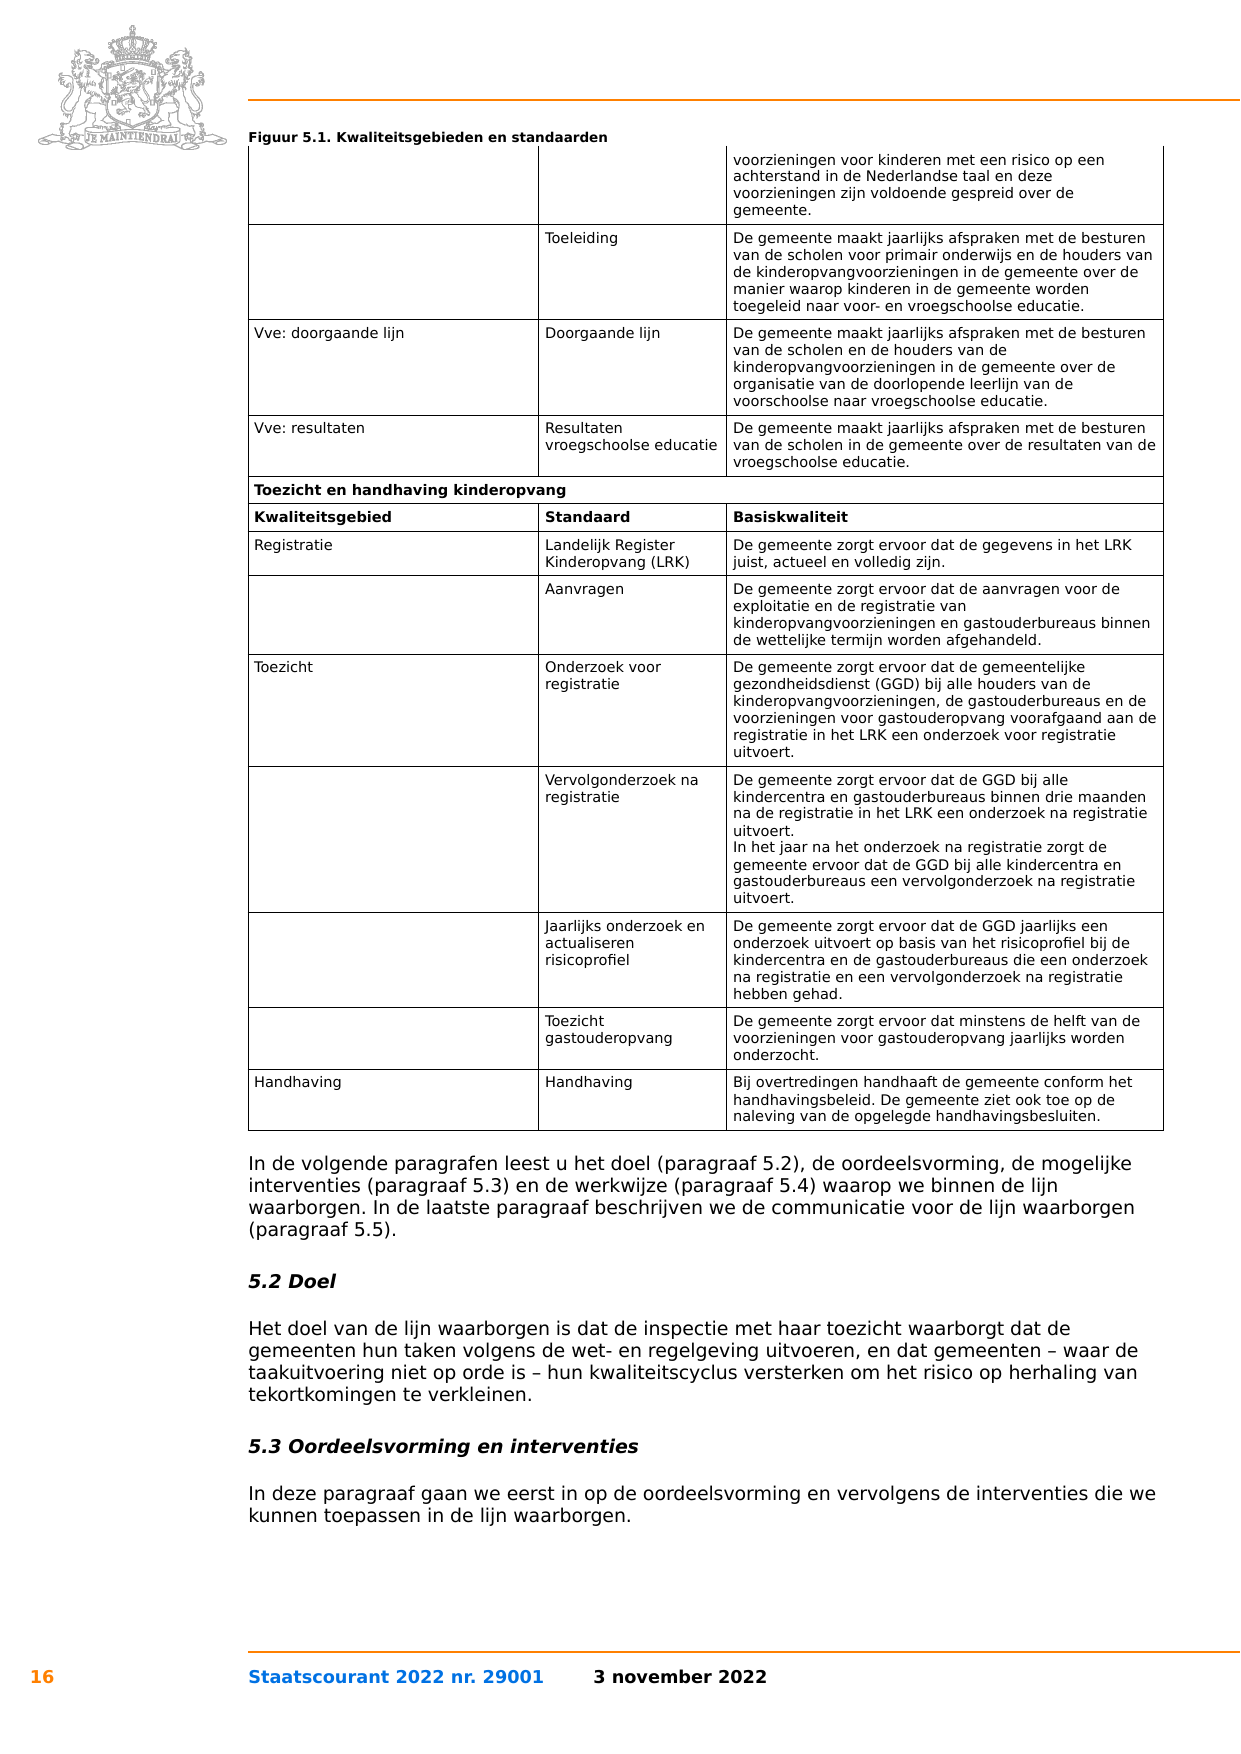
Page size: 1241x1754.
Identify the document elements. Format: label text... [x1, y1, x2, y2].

subtitle 5.3 Oordeelsvorming en interventies [248, 1436, 1163, 1458]
table_cell Toeleiding [539, 225, 726, 319]
table_cell De gemeente maakt jaarlijks afspraken met de besturen van de scholen in de gemeente over de resultaten van de vroegschoolse educatie. [727, 416, 1163, 476]
table_cell De gemeente zorgt ervoor dat de GGD jaarlijks een onderzoek uitvoert op basis van het risicoprofiel bij de kindercentra en de gastouderbureaus die een onderzoek na registratie en een vervolgonderzoek na registratie hebben gehad. [727, 913, 1163, 1007]
table_cell De gemeente zorgt ervoor dat de gegevens in het LRK juist, actueel en volledig zijn. [727, 532, 1163, 575]
table_cell Kwaliteitsgebied [249, 504, 538, 531]
table_cell Toezicht en handhaving kinderopvang [249, 477, 1163, 503]
table_cell Bij overtredingen handhaaft de gemeente conform het handhavingsbeleid. De gemeente ziet ook toe op de naleving van de opgelegde handhavingsbesluiten. [727, 1070, 1163, 1130]
table_header Figuur 5.1. Kwaliteitsgebieden en standaarden [248, 130, 1163, 146]
table_cell Toezicht [249, 655, 538, 766]
table_cell [249, 767, 538, 912]
table_cell De gemeente zorgt ervoor dat de GGD bij alle kindercentra en gastouderbureaus binnen drie maanden na de registratie in het LRK een onderzoek na registratie uitvoert. In het jaar na het onderzoek na registratie zorgt de gemeente ervoor dat de GGD bij alle kindercentra en gastouderbureaus een vervolgonderzoek na registratie uitvoert. [727, 767, 1163, 912]
text Het doel van de lijn waarborgen is dat de inspectie met haar toezicht waarborgt dat de gemeenten hun taken volgens de wet- en regelgeving uitvoeren, en dat gemeenten – waar de taakuitvoering niet op orde is – hun kwaliteitscyclus versterken om het risico op herhaling van tekortkomingen te verkleinen. [248, 1318, 1163, 1406]
table_cell [249, 1008, 538, 1069]
table_cell [539, 146, 726, 224]
table_cell Landelijk Register Kinderopvang (LRK) [539, 532, 726, 575]
picture [38, 25, 227, 150]
subtitle 5.2 Doel [248, 1271, 1163, 1293]
table_cell De gemeente maakt jaarlijks afspraken met de besturen van de scholen voor primair onderwijs en de houders van de kinderopvangvoorzieningen in de gemeente over de manier waarop kinderen in de gemeente worden toegeleid naar voor- en vroegschoolse educatie. [727, 225, 1163, 319]
table_cell [249, 146, 538, 224]
table_cell Onderzoek voor registratie [539, 655, 726, 766]
text In deze paragraaf gaan we eerst in op de oordeelsvorming en vervolgens de interventies die we kunnen toepassen in de lijn waarborgen. [248, 1483, 1163, 1527]
table_cell Vervolgonderzoek na registratie [539, 767, 726, 912]
table_cell voorzieningen voor kinderen met een risico op een achterstand in de Nederlandse taal en deze voorzieningen zijn voldoende gespreid over de gemeente. [727, 146, 1163, 224]
table_cell Aanvragen [539, 576, 726, 653]
table_cell Standaard [539, 504, 726, 531]
table_cell [249, 913, 538, 1007]
text In de volgende paragrafen leest u het doel (paragraaf 5.2), de oordeelsvorming, de mogelijke interventies (paragraaf 5.3) en de werkwijze (paragraaf 5.4) waarop we binnen de lijn waarborgen. In de laatste paragraaf beschrijven we de communicatie voor de lijn waarborgen (paragraaf 5.5). [248, 1153, 1163, 1241]
table_cell De gemeente zorgt ervoor dat de gemeentelijke gezondheidsdienst (GGD) bij alle houders van de kinderopvangvoorzieningen, de gastouderbureaus en de voorzieningen voor gastouderopvang voorafgaand aan de registratie in het LRK een onderzoek voor registratie uitvoert. [727, 655, 1163, 766]
table_cell Basiskwaliteit [727, 504, 1163, 531]
table_cell Toezicht gastouderopvang [539, 1008, 726, 1069]
table_cell Doorgaande lijn [539, 320, 726, 414]
table_cell De gemeente zorgt ervoor dat de aanvragen voor de exploitatie en de registratie van kinderopvangvoorzieningen en gastouderbureaus binnen de wettelijke termijn worden afgehandeld. [727, 576, 1163, 653]
table_cell Jaarlijks onderzoek en actualiseren risicoprofiel [539, 913, 726, 1007]
table_cell Vve: doorgaande lijn [249, 320, 538, 414]
table_cell [249, 576, 538, 653]
table_cell De gemeente zorgt ervoor dat minstens de helft van de voorzieningen voor gastouderopvang jaarlijks worden onderzocht. [727, 1008, 1163, 1069]
table_cell Resultaten vroegschoolse educatie [539, 416, 726, 476]
table_cell Registratie [249, 532, 538, 575]
table_cell [249, 225, 538, 319]
table_cell De gemeente maakt jaarlijks afspraken met de besturen van de scholen en de houders van de kinderopvangvoorzieningen in de gemeente over de organisatie van de doorlopende leerlijn van de voorschoolse naar vroegschoolse educatie. [727, 320, 1163, 414]
table_cell Vve: resultaten [249, 416, 538, 476]
table_cell Handhaving [539, 1070, 726, 1130]
table_cell Handhaving [249, 1070, 538, 1130]
